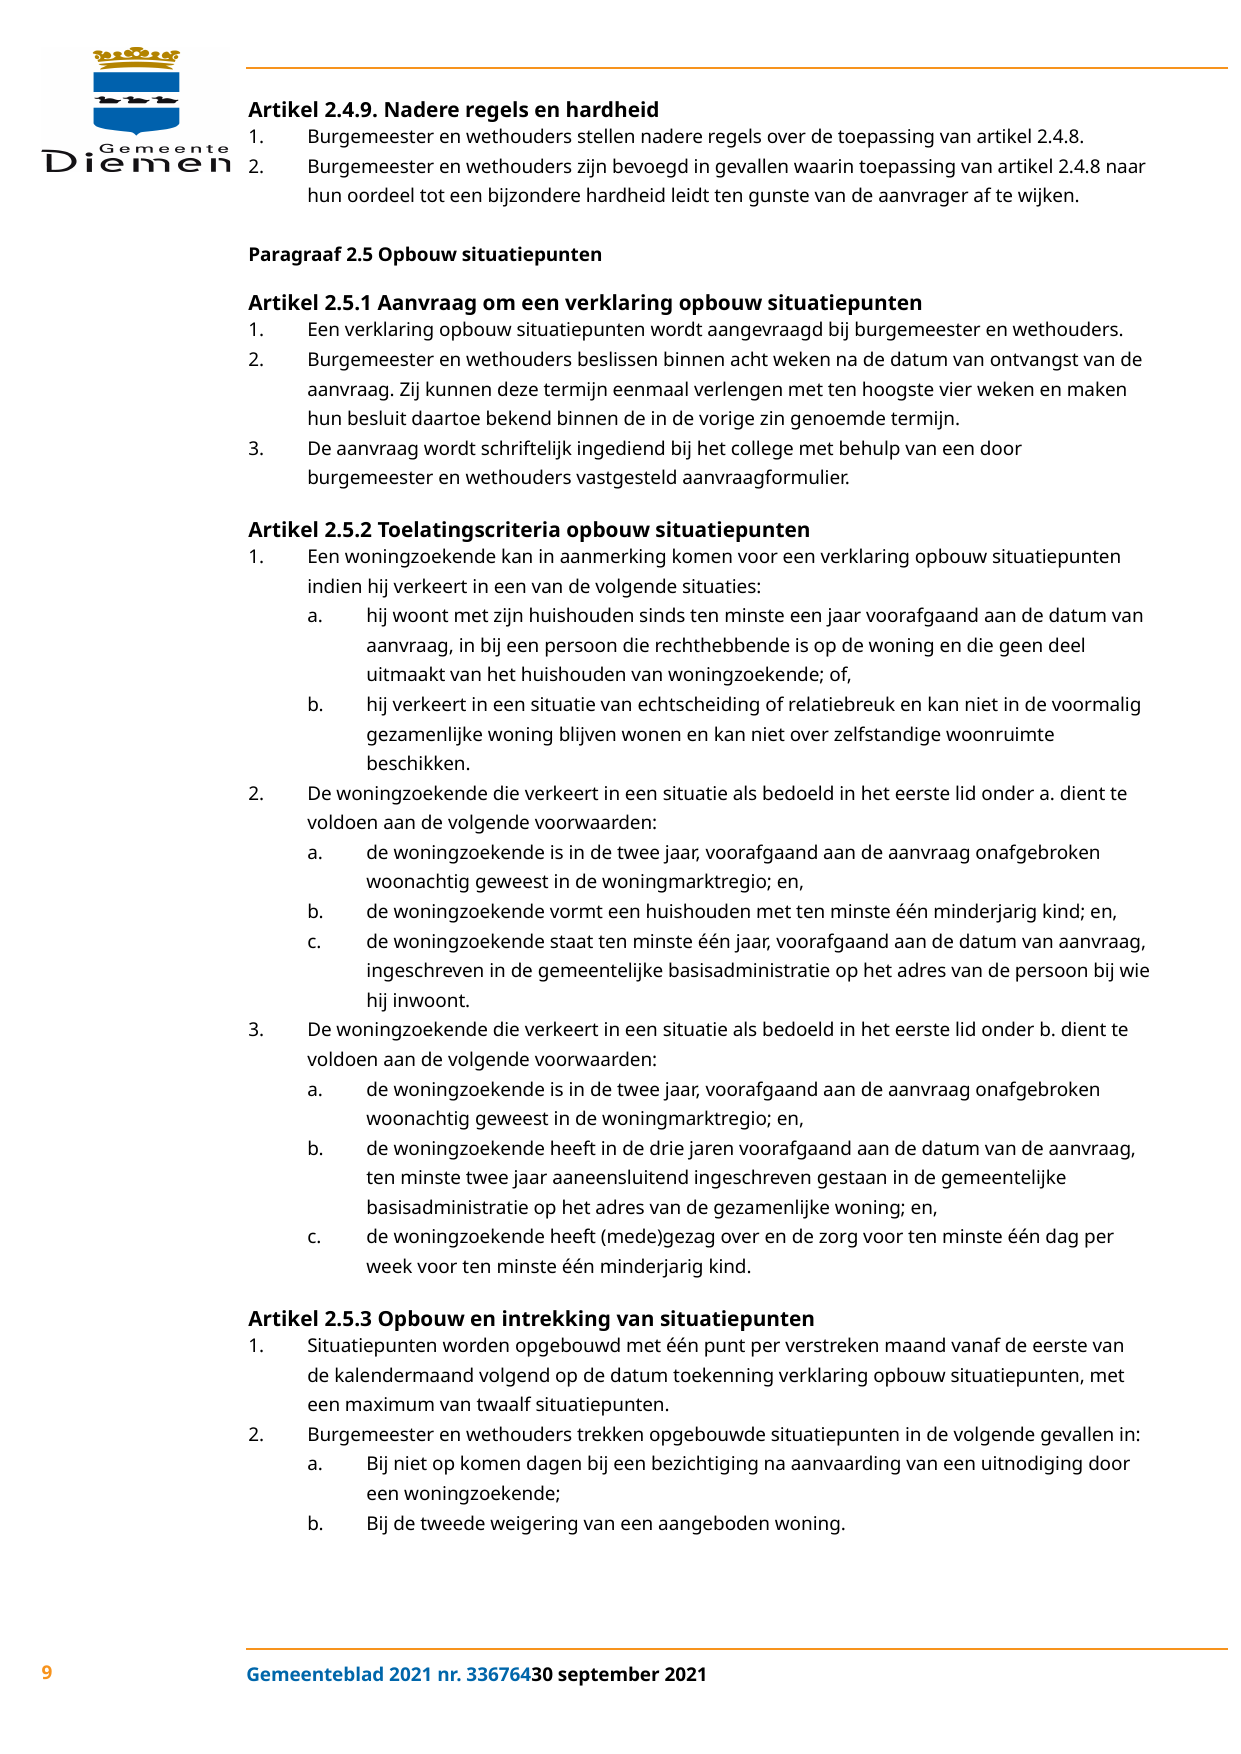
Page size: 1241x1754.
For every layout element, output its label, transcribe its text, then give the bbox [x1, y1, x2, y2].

list Een verklaring opbouw situatiepunten wordt aangevraagd bij burgemeester en wethouders. [248, 317, 1152, 342]
list Bij de tweede weigering van een aangeboden woning. [307, 1510, 1152, 1535]
list Burgemeester en wethouders trekken opgebouwde situatiepunten in de volgende gevallen in: [248, 1421, 1152, 1447]
text Artikel 2.5.2 Toelatingscriteria opbouw situatiepunten [248, 515, 1152, 543]
list Een woningzoekende kan in aanmerking komen voor een verklaring opbouw situatiepunten indien hij verkeert in een van de volgende situaties: [248, 543, 1152, 599]
list De woningzoekende die verkeert in een situatie als bedoeld in het eerste lid onder b. dient te voldoen aan de volgende voorwaarden: [248, 1017, 1152, 1072]
text Paragraaf 2.5 Opbouw situatiepunten [248, 242, 1152, 267]
list de woningzoekende is in de twee jaar, voorafgaand aan de aanvraag onafgebroken woonachtig geweest in de woningmarktregio; en, [307, 1076, 1152, 1131]
list De aanvraag wordt schriftelijk ingediend bij het college met behulp van een door burgemeester en wethouders vastgesteld aanvraagformulier. [248, 435, 1152, 490]
text Artikel 2.4.9. Nadere regels en hardheid [248, 95, 1152, 123]
list de woningzoekende heeft (mede)gezag over en de zorg voor ten minste één dag per week voor ten minste één minderjarig kind. [307, 1224, 1152, 1279]
list De woningzoekende die verkeert in een situatie als bedoeld in het eerste lid onder a. dient te voldoen aan de volgende voorwaarden: [248, 780, 1152, 835]
list de woningzoekende vormt een huishouden met ten minste één minderjarig kind; en, [307, 898, 1152, 924]
list de woningzoekende is in de twee jaar, voorafgaand aan de aanvraag onafgebroken woonachtig geweest in de woningmarktregio; en, [307, 839, 1152, 894]
list de woningzoekende staat ten minste één jaar, voorafgaand aan de datum van aanvraag, ingeschreven in de gemeentelijke basisadministratie op het adres van de persoon bij wie hij inwoont. [307, 928, 1152, 1013]
text Artikel 2.5.3 Opbouw en intrekking van situatiepunten [248, 1304, 1152, 1332]
picture [41, 47, 231, 172]
list Bij niet op komen dagen bij een bezichtiging na aanvaarding van een uitnodiging door een woningzoekende; [307, 1451, 1152, 1506]
list de woningzoekende heeft in de drie jaren voorafgaand aan de datum van de aanvraag, ten minste twee jaar aaneensluitend ingeschreven gestaan in de gemeentelijke basisadministratie op het adres van de gezamenlijke woning; en, [307, 1135, 1152, 1220]
list hij woont met zijn huishouden sinds ten minste een jaar voorafgaand aan de datum van aanvraag, in bij een persoon die rechthebbende is op de woning en die geen deel uitmaakt van het huishouden van woningzoekende; of, [307, 602, 1152, 687]
list Situatiepunten worden opgebouwd met één punt per verstreken maand vanaf de eerste van de kalendermaand volgend op de datum toekenning verklaring opbouw situatiepunten, met een maximum van twaalf situatiepunten. [248, 1332, 1152, 1417]
text Artikel 2.5.1 Aanvraag om een verklaring opbouw situatiepunten [248, 288, 1152, 317]
list Burgemeester en wethouders stellen nadere regels over de toepassing van artikel 2.4.8. [248, 123, 1152, 149]
list Burgemeester en wethouders zijn bevoegd in gevallen waarin toepassing van artikel 2.4.8 naar hun oordeel tot een bijzondere hardheid leidt ten gunste van de aanvrager af te wijken. [248, 153, 1152, 208]
list Burgemeester en wethouders beslissen binnen acht weken na de datum van ontvangst van de aanvraag. Zij kunnen deze termijn eenmaal verlengen met ten hoogste vier weken en maken hun besluit daartoe bekend binnen de in de vorige zin genoemde termijn. [248, 346, 1152, 431]
list hij verkeert in een situatie van echtscheiding of relatiebreuk en kan niet in de voormalig gezamenlijke woning blijven wonen en kan niet over zelfstandige woonruimte beschikken. [307, 691, 1152, 776]
